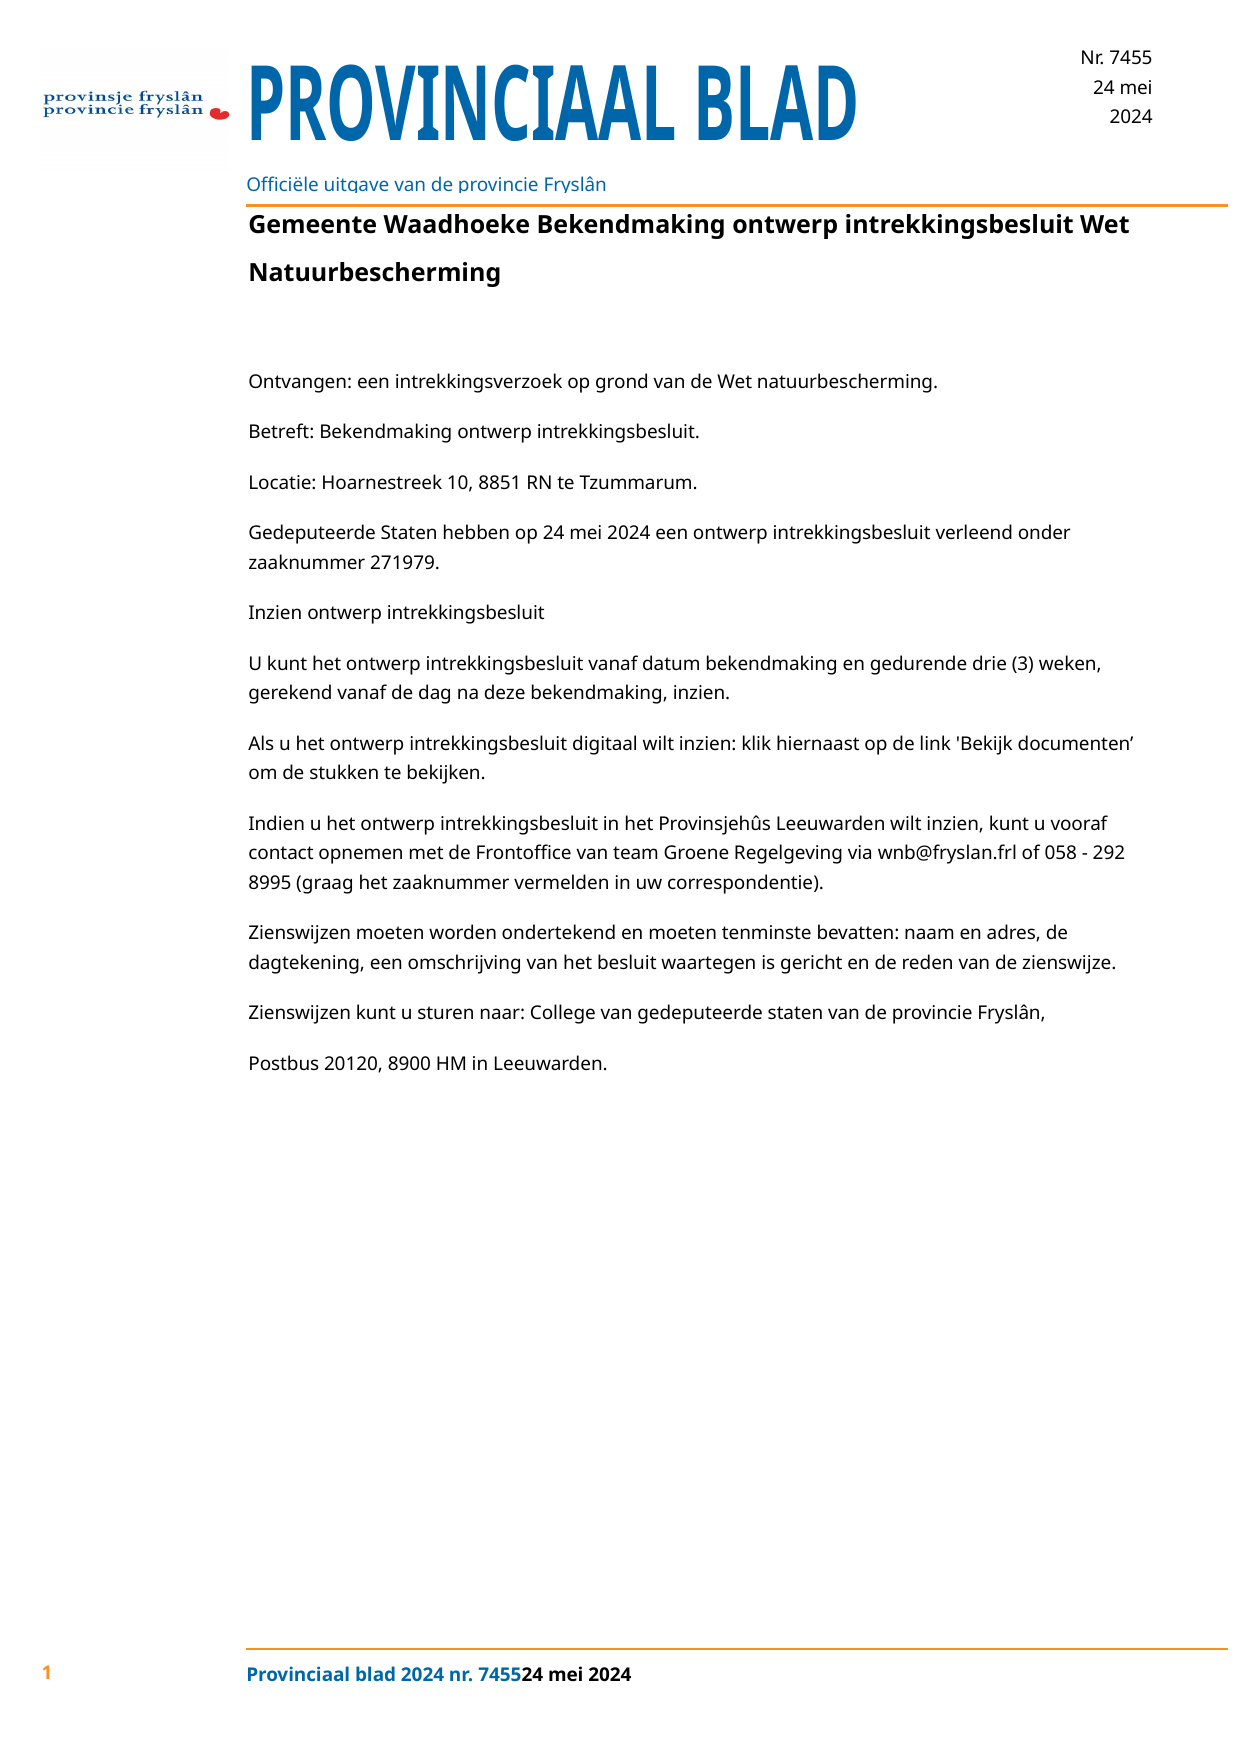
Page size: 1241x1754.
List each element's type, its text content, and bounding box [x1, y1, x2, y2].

picture [41, 47, 231, 172]
text Betreft: Bekendmaking ontwerp intrekkingsbesluit. [248, 419, 1152, 444]
text Zienswijzen moeten worden ondertekend en moeten tenminste bevatten: naam en adres, de dagtekening, een omschrijving van het besluit waartegen is gericht en de reden van de zienswijze. [248, 919, 1152, 975]
text Postbus 20120, 8900 HM in Leeuwarden. [248, 1050, 1152, 1076]
text Inzien ontwerp intrekkingsbesluit [248, 599, 1152, 625]
text Indien u het ontwerp intrekkingsbesluit in het Provinsjehûs Leeuwarden wilt inzien, kunt u vooraf contact opnemen met de Frontoffice van team Groene Regelgeving via wnb@fryslan.frl of 058 - 292 8995 (graag het zaaknummer vermelden in uw correspondentie). [248, 810, 1152, 895]
text Locatie: Hoarnestreek 10, 8851 RN te Tzummarum. [248, 469, 1152, 495]
text U kunt het ontwerp intrekkingsbesluit vanaf datum bekendmaking en gedurende drie (3) weken, gerekend vanaf de dag na deze bekendmaking, inzien. [248, 650, 1152, 705]
text Ontvangen: een intrekkingsverzoek op grond van de Wet natuurbescherming. [248, 368, 1152, 394]
text Gedeputeerde Staten hebben op 24 mei 2024 een ontwerp intrekkingsbesluit verleend onder zaaknummer 271979. [248, 519, 1152, 575]
text Gemeente Waadhoeke Bekendmaking ontwerp intrekkingsbesluit Wet Natuurbescherming [248, 207, 1152, 288]
text Zienswijzen kunt u sturen naar: College van gedeputeerde staten van de provincie Fryslân, [248, 999, 1152, 1025]
text Als u het ontwerp intrekkingsbesluit digitaal wilt inzien: klik hiernaast op de link 'Bekijk documenten’ om de stukken te bekijken. [248, 730, 1152, 785]
